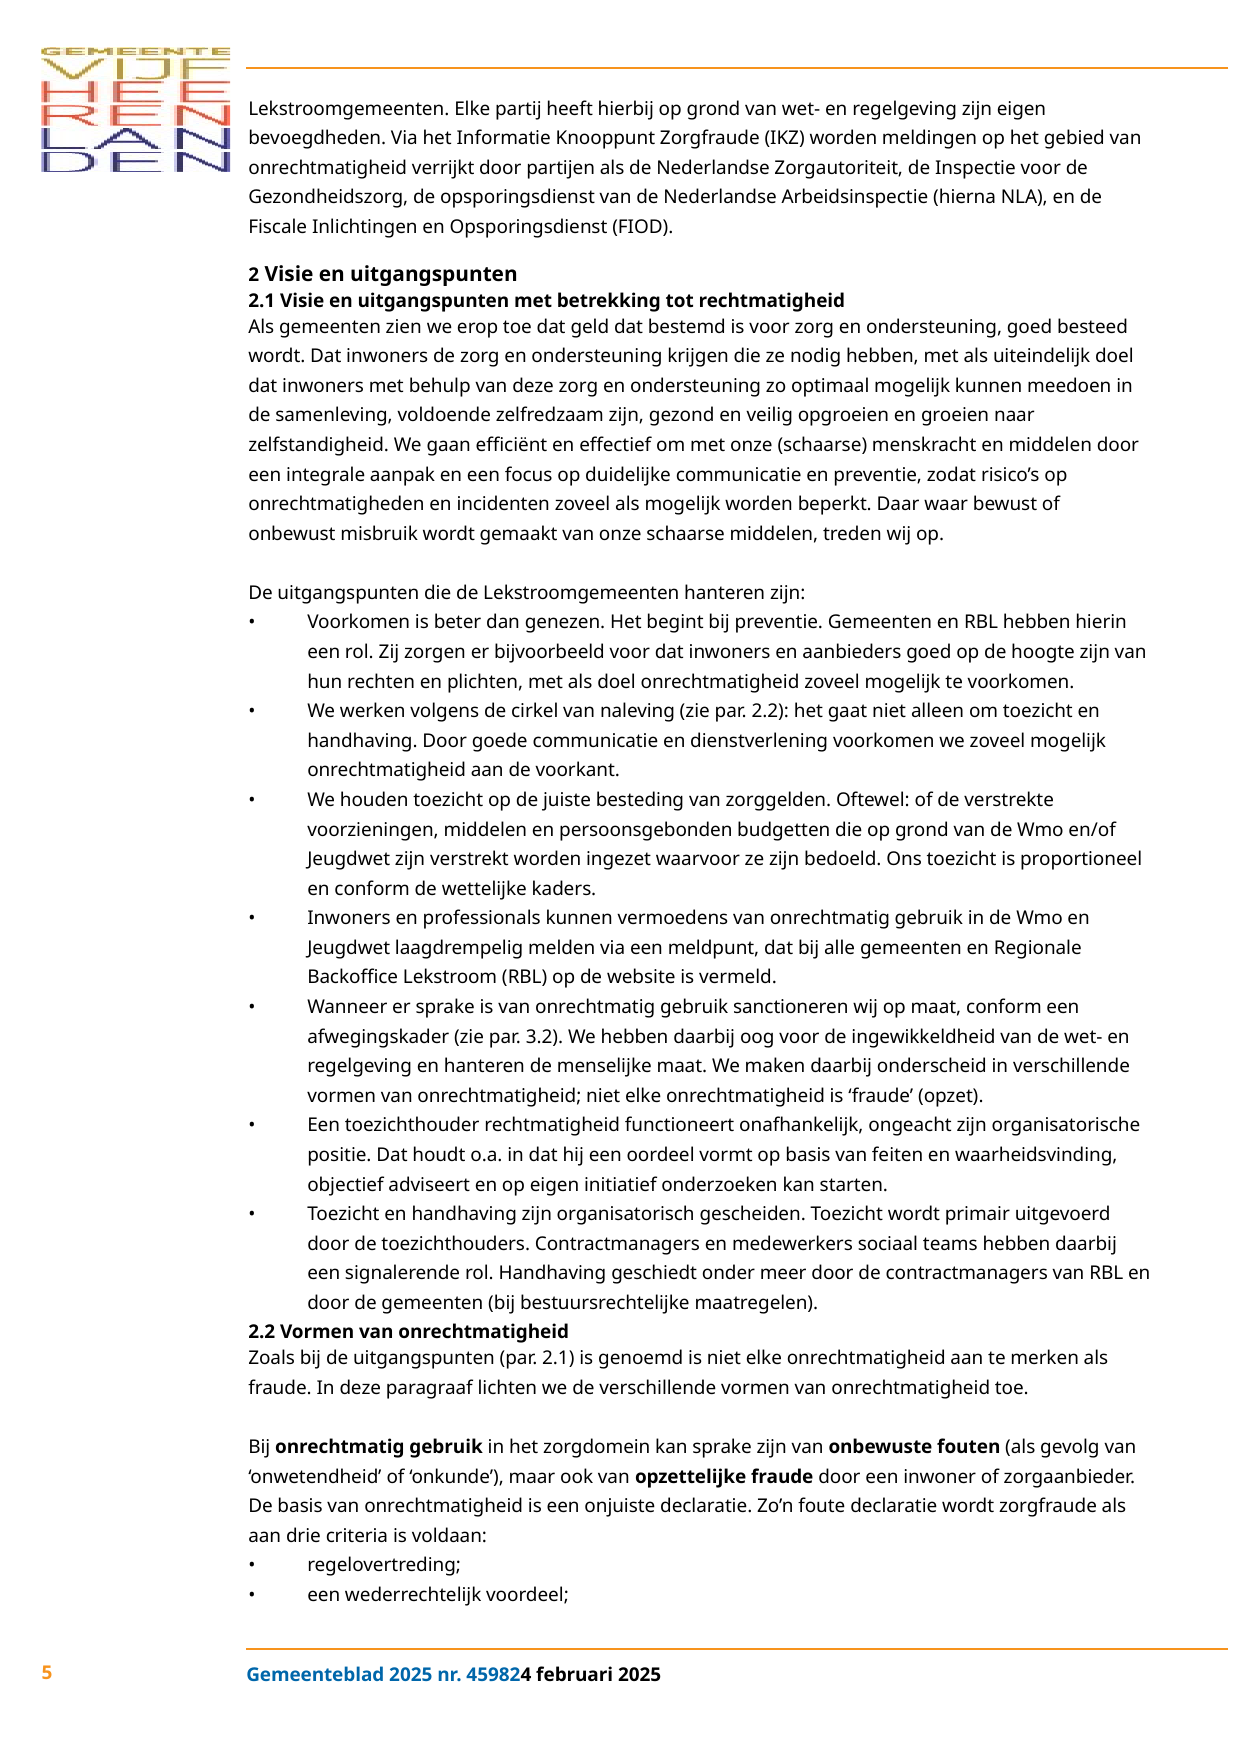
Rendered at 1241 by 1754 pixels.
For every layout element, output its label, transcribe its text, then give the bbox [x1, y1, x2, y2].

list Voorkomen is beter dan genezen. Het begint bij preventie. Gemeenten en RBL hebben hierin een rol. Zij zorgen er bijvoorbeeld voor dat inwoners en aanbieders goed op de hoogte zijn van hun rechten en plichten, met als doel onrechtmatigheid zoveel mogelijk te voorkomen. [248, 609, 1152, 694]
text 2.1 Visie en uitgangspunten met betrekking tot rechtmatigheid [248, 287, 1152, 313]
list een wederrechtelijk voordeel; [248, 1581, 1152, 1607]
list Inwoners en professionals kunnen vermoedens van onrechtmatig gebruik in de Wmo en Jeugdwet laagdrempelig melden via een meldpunt, dat bij alle gemeenten en Regionale Backoffice Lekstroom (RBL) op de website is vermeld. [248, 904, 1152, 989]
text Zoals bij de uitgangspunten (par. 2.1) is genoemd is niet elke onrechtmatigheid aan te merken als fraude. In deze paragraaf lichten we de verschillende vormen van onrechtmatigheid toe. [248, 1344, 1152, 1400]
text Lekstroomgemeenten. Elke partij heeft hierbij op grond van wet- en regelgeving zijn eigen bevoegdheden. Via het Informatie Knooppunt Zorgfraude (IKZ) worden meldingen op het gebied van onrechtmatigheid verrijkt door partijen als de Nederlandse Zorgautoriteit, de Inspectie voor de Gezondheidszorg, de opsporingsdienst van de Nederlandse Arbeidsinspectie (hierna NLA), en de Fiscale Inlichtingen en Opsporingsdienst (FIOD). [248, 95, 1152, 239]
text De uitgangspunten die de Lekstroomgemeenten hanteren zijn: [248, 579, 1152, 605]
list We werken volgens de cirkel van naleving (zie par. 2.2): het gaat niet alleen om toezicht en handhaving. Door goede communicatie en dienstverlening voorkomen we zoveel mogelijk onrechtmatigheid aan de voorkant. [248, 697, 1152, 782]
list Een toezichthouder rechtmatigheid functioneert onafhankelijk, ongeacht zijn organisatorische positie. Dat houdt o.a. in dat hij een oordeel vormt op basis van feiten en waarheidsvinding, objectief adviseert en op eigen initiatief onderzoeken kan starten. [248, 1112, 1152, 1197]
list Wanneer er sprake is van onrechtmatig gebruik sanctioneren wij op maat, conform een afwegingskader (zie par. 3.2). We hebben daarbij oog voor de ingewikkeldheid van de wet- en regelgeving en hanteren de menselijke maat. We maken daarbij onderscheid in verschillende vormen van onrechtmatigheid; niet elke onrechtmatigheid is ‘fraude’ (opzet). [248, 993, 1152, 1108]
list We houden toezicht op de juiste besteding van zorggelden. Oftewel: of de verstrekte voorzieningen, middelen en persoonsgebonden budgetten die op grond van de Wmo en/of Jeugdwet zijn verstrekt worden ingezet waarvoor ze zijn bedoeld. Ons toezicht is proportioneel en conform de wettelijke kaders. [248, 786, 1152, 901]
text 2.2 Vormen van onrechtmatigheid [248, 1319, 1152, 1344]
list regelovertreding; [248, 1552, 1152, 1577]
picture [41, 47, 231, 172]
text 2 Visie en uitgangspunten [248, 259, 1152, 287]
text Bij onrechtmatig gebruik in het zorgdomein kan sprake zijn van onbewuste fouten (als gevolg van ‘onwetendheid’ of ‘onkunde’), maar ook van opzettelijke fraude door een inwoner of zorgaanbieder. De basis van onrechtmatigheid is een onjuiste declaratie. Zo’n foute declaratie wordt zorgfraude als aan drie criteria is voldaan: [248, 1433, 1152, 1548]
list Toezicht en handhaving zijn organisatorisch gescheiden. Toezicht wordt primair uitgevoerd door de toezichthouders. Contractmanagers en medewerkers sociaal teams hebben daarbij een signalerende rol. Handhaving geschiedt onder meer door de contractmanagers van RBL en door de gemeenten (bij bestuursrechtelijke maatregelen). [248, 1200, 1152, 1315]
text Als gemeenten zien we erop toe dat geld dat bestemd is voor zorg en ondersteuning, goed besteed wordt. Dat inwoners de zorg en ondersteuning krijgen die ze nodig hebben, met als uiteindelijk doel dat inwoners met behulp van deze zorg en ondersteuning zo optimaal mogelijk kunnen meedoen in de samenleving, voldoende zelfredzaam zijn, gezond en veilig opgroeien en groeien naar zelfstandigheid. We gaan efficiënt en effectief om met onze (schaarse) menskracht en middelen door een integrale aanpak en een focus op duidelijke communicatie en preventie, zodat risico’s op onrechtmatigheden en incidenten zoveel als mogelijk worden beperkt. Daar waar bewust of onbewust misbruik wordt gemaakt van onze schaarse middelen, treden wij op. [248, 313, 1152, 546]
